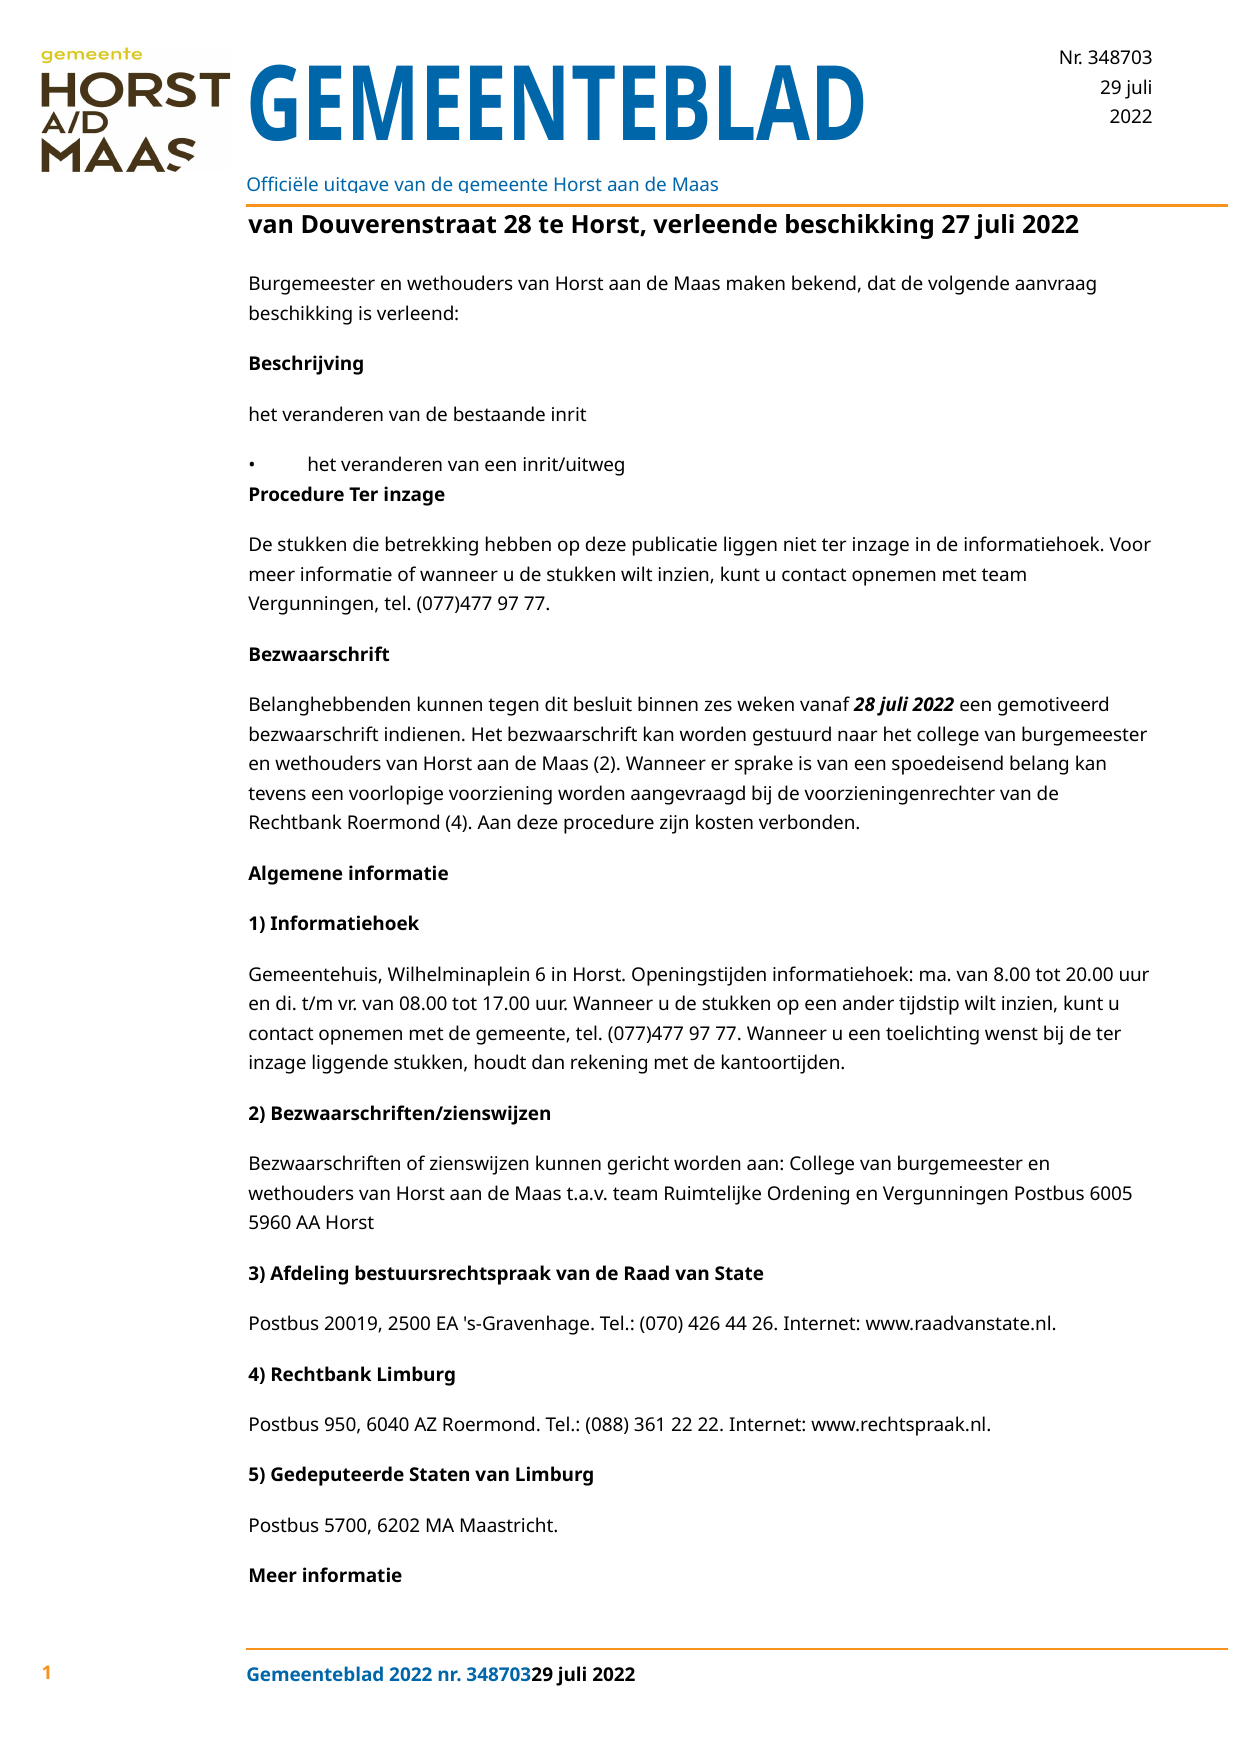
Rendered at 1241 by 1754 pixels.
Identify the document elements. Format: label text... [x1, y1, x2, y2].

text van Douverenstraat 28 te Horst, verleende beschikking 27 juli 2022 [248, 207, 1152, 241]
text het veranderen van de bestaande inrit [248, 401, 1152, 426]
text 5) Gedeputeerde Staten van Limburg [248, 1462, 1152, 1487]
text Beschrijving [248, 350, 1152, 376]
picture [41, 47, 231, 172]
list het veranderen van een inrit/uitweg [248, 451, 1152, 477]
text Meer informatie [248, 1562, 1152, 1588]
text Gemeentehuis, Wilhelminaplein 6 in Horst. Openingstijden informatiehoek: ma. van 8.00 tot 20.00 uur en di. t/m vr. van 08.00 tot 17.00 uur. Wanneer u de stukken op een ander tijdstip wilt inzien, kunt u contact opnemen met de gemeente, tel. (077)477 97 77. Wanneer u een toelichting wenst bij de ter inzage liggende stukken, houdt dan rekening met de kantoortijden. [248, 961, 1152, 1075]
text Bezwaarschrift [248, 641, 1152, 666]
text Burgemeester en wethouders van Horst aan de Maas maken bekend, dat de volgende aanvraag beschikking is verleend: [248, 270, 1152, 326]
text 4) Rechtbank Limburg [248, 1361, 1152, 1386]
text Bezwaarschriften of zienswijzen kunnen gericht worden aan: College van burgemeester en wethouders van Horst aan de Maas t.a.v. team Ruimtelijke Ordening en Vergunningen Postbus 6005 5960 AA Horst [248, 1150, 1152, 1235]
text Postbus 20019, 2500 EA 's-Gravenhage. Tel.: (070) 426 44 26. Internet: www.raadvanstate.nl. [248, 1310, 1152, 1336]
text 2) Bezwaarschriften/zienswijzen [248, 1100, 1152, 1126]
text Postbus 950, 6040 AZ Roermond. Tel.: (088) 361 22 22. Internet: www.rechtspraak.nl. [248, 1411, 1152, 1437]
text De stukken die betrekking hebben op deze publicatie liggen niet ter inzage in de informatiehoek. Voor meer informatie of wanneer u de stukken wilt inzien, kunt u contact opnemen met team Vergunningen, tel. (077)477 97 77. [248, 531, 1152, 616]
text Procedure Ter inzage [248, 481, 1152, 506]
text 3) Afdeling bestuursrechtspraak van de Raad van State [248, 1260, 1152, 1286]
text Algemene informatie [248, 860, 1152, 886]
text 1) Informatiehoek [248, 910, 1152, 936]
text Belanghebbenden kunnen tegen dit besluit binnen zes weken vanaf 28 juli 2022 een gemotiveerd bezwaarschrift indienen. Het bezwaarschrift kan worden gestuurd naar het college van burgemeester en wethouders van Horst aan de Maas (2). Wanneer er sprake is van een spoedeisend belang kan tevens een voorlopige voorziening worden aangevraagd bij de voorzieningenrechter van de Rechtbank Roermond (4). Aan deze procedure zijn kosten verbonden. [248, 691, 1152, 835]
text Postbus 5700, 6202 MA Maastricht. [248, 1512, 1152, 1538]
